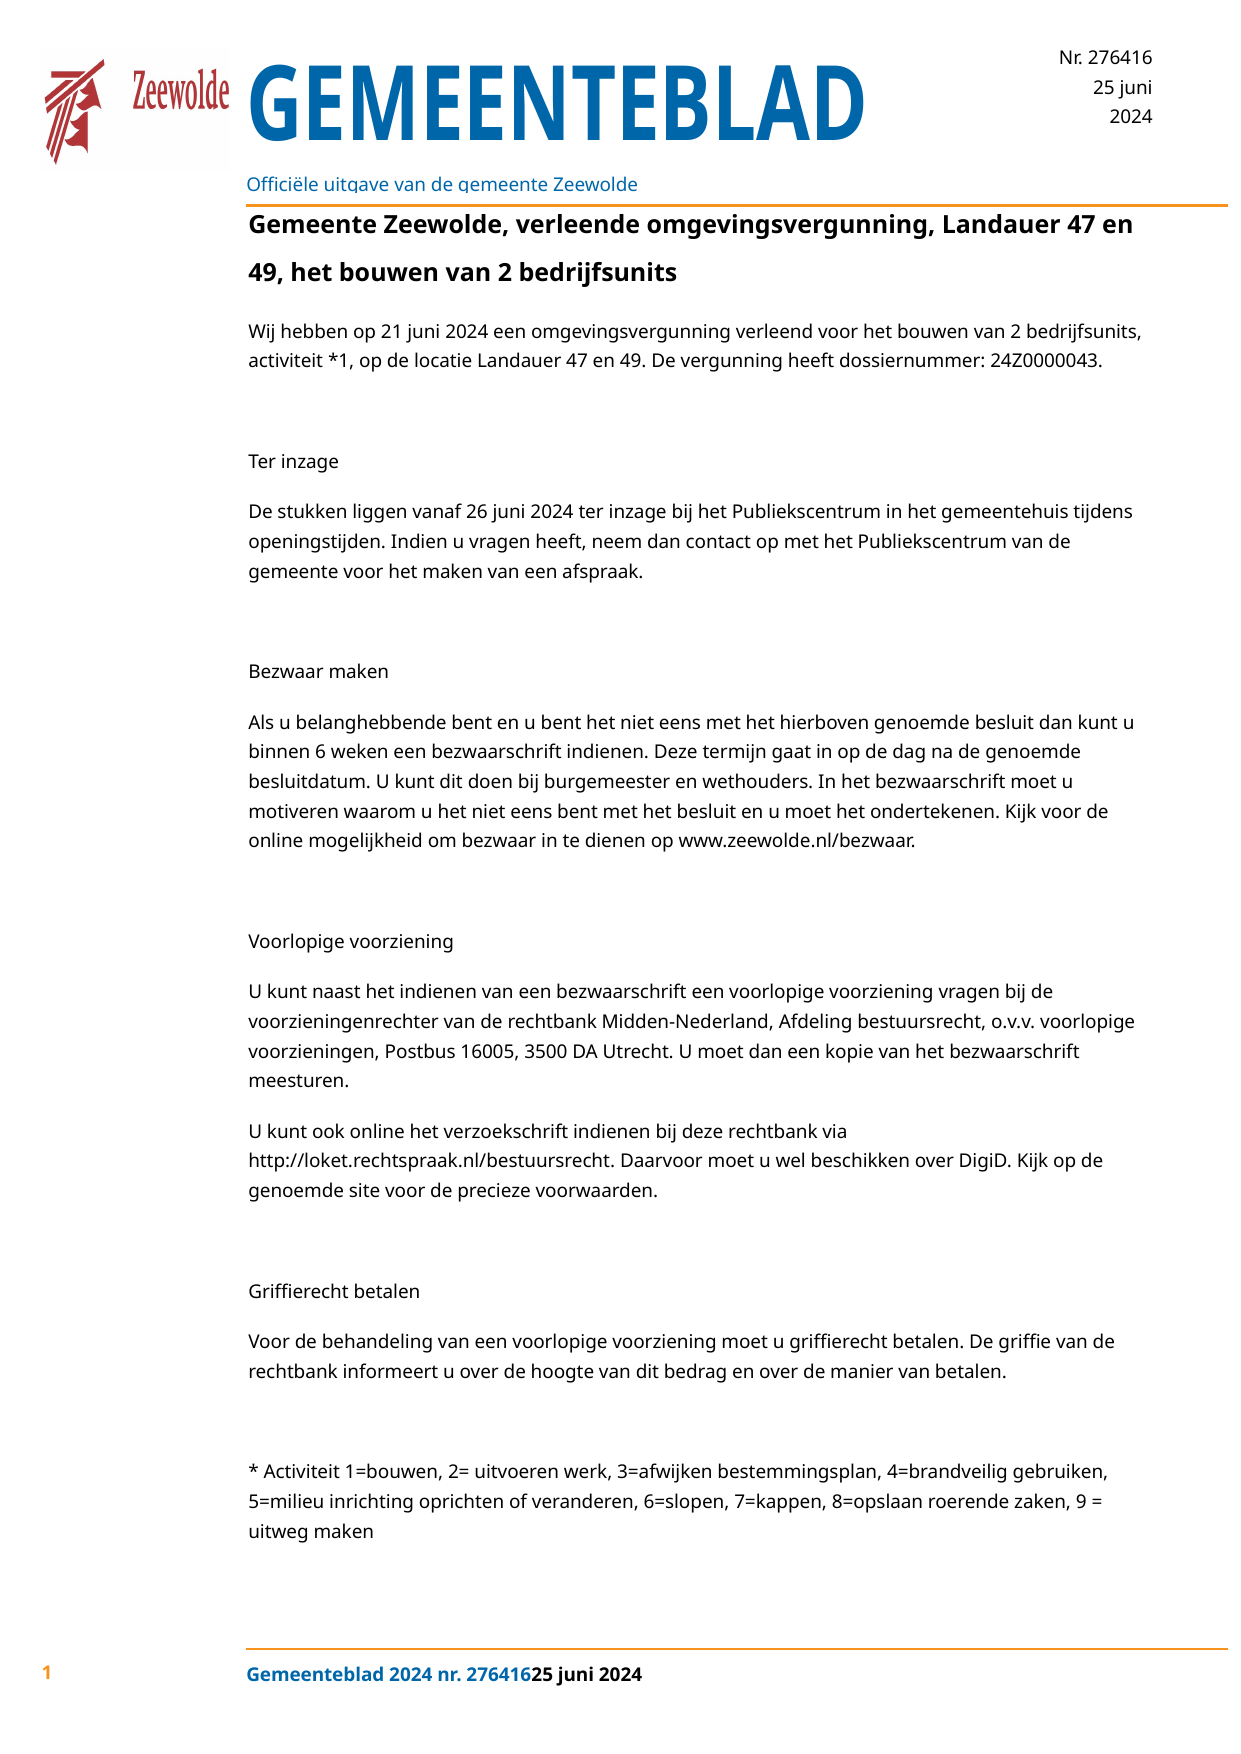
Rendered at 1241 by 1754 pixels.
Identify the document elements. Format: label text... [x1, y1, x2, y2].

text U kunt ook online het verzoekschrift indienen bij deze rechtbank via http://loket.rechtspraak.nl/bestuursrecht. Daarvoor moet u wel beschikken over DigiD. Kijk op de genoemde site voor de precieze voorwaarden. [248, 1118, 1152, 1203]
text Bezwaar maken [248, 659, 1152, 684]
text Griffierecht betalen [248, 1278, 1152, 1304]
text Als u belanghebbende bent en u bent het niet eens met het hierboven genoemde besluit dan kunt u binnen 6 weken een bezwaarschrift indienen. Deze termijn gaat in op de dag na de genoemde besluitdatum. U kunt dit doen bij burgemeester en wethouders. In het bezwaarschrift moet u motiveren waarom u het niet eens bent met het besluit en u moet het ondertekenen. Kijk voor de online mogelijkheid om bezwaar in te dienen op www.zeewolde.nl/bezwaar. [248, 709, 1152, 853]
text Voorlopige voorziening [248, 928, 1152, 954]
text Ter inzage [248, 448, 1152, 474]
text U kunt naast het indienen van een bezwaarschrift een voorlopige voorziening vragen bij de voorzieningenrechter van de rechtbank Midden-Nederland, Afdeling bestuursrecht, o.v.v. voorlopige voorzieningen, Postbus 16005, 3500 DA Utrecht. U moet dan een kopie van het bezwaarschrift meesturen. [248, 979, 1152, 1093]
text Wij hebben op 21 juni 2024 een omgevingsvergunning verleend voor het bouwen van 2 bedrijfsunits, activiteit *1, op de locatie Landauer 47 en 49. De vergunning heeft dossiernummer: 24Z0000043. [248, 318, 1152, 373]
text * Activiteit 1=bouwen, 2= uitvoeren werk, 3=afwijken bestemmingsplan, 4=brandveilig gebruiken, 5=milieu inrichting oprichten of veranderen, 6=slopen, 7=kappen, 8=opslaan roerende zaken, 9 = uitweg maken [248, 1459, 1152, 1544]
text De stukken liggen vanaf 26 juni 2024 ter inzage bij het Publiekscentrum in het gemeentehuis tijdens openingstijden. Indien u vragen heeft, neem dan contact op met het Publiekscentrum van de gemeente voor het maken van een afspraak. [248, 499, 1152, 584]
text Voor de behandeling van een voorlopige voorziening moet u griffierecht betalen. De griffie van de rechtbank informeert u over de hoogte van dit bedrag en over de manier van betalen. [248, 1328, 1152, 1384]
text Gemeente Zeewolde, verleende omgevingsvergunning, Landauer 47 en 49, het bouwen van 2 bedrijfsunits [248, 207, 1152, 288]
picture [41, 47, 231, 172]
